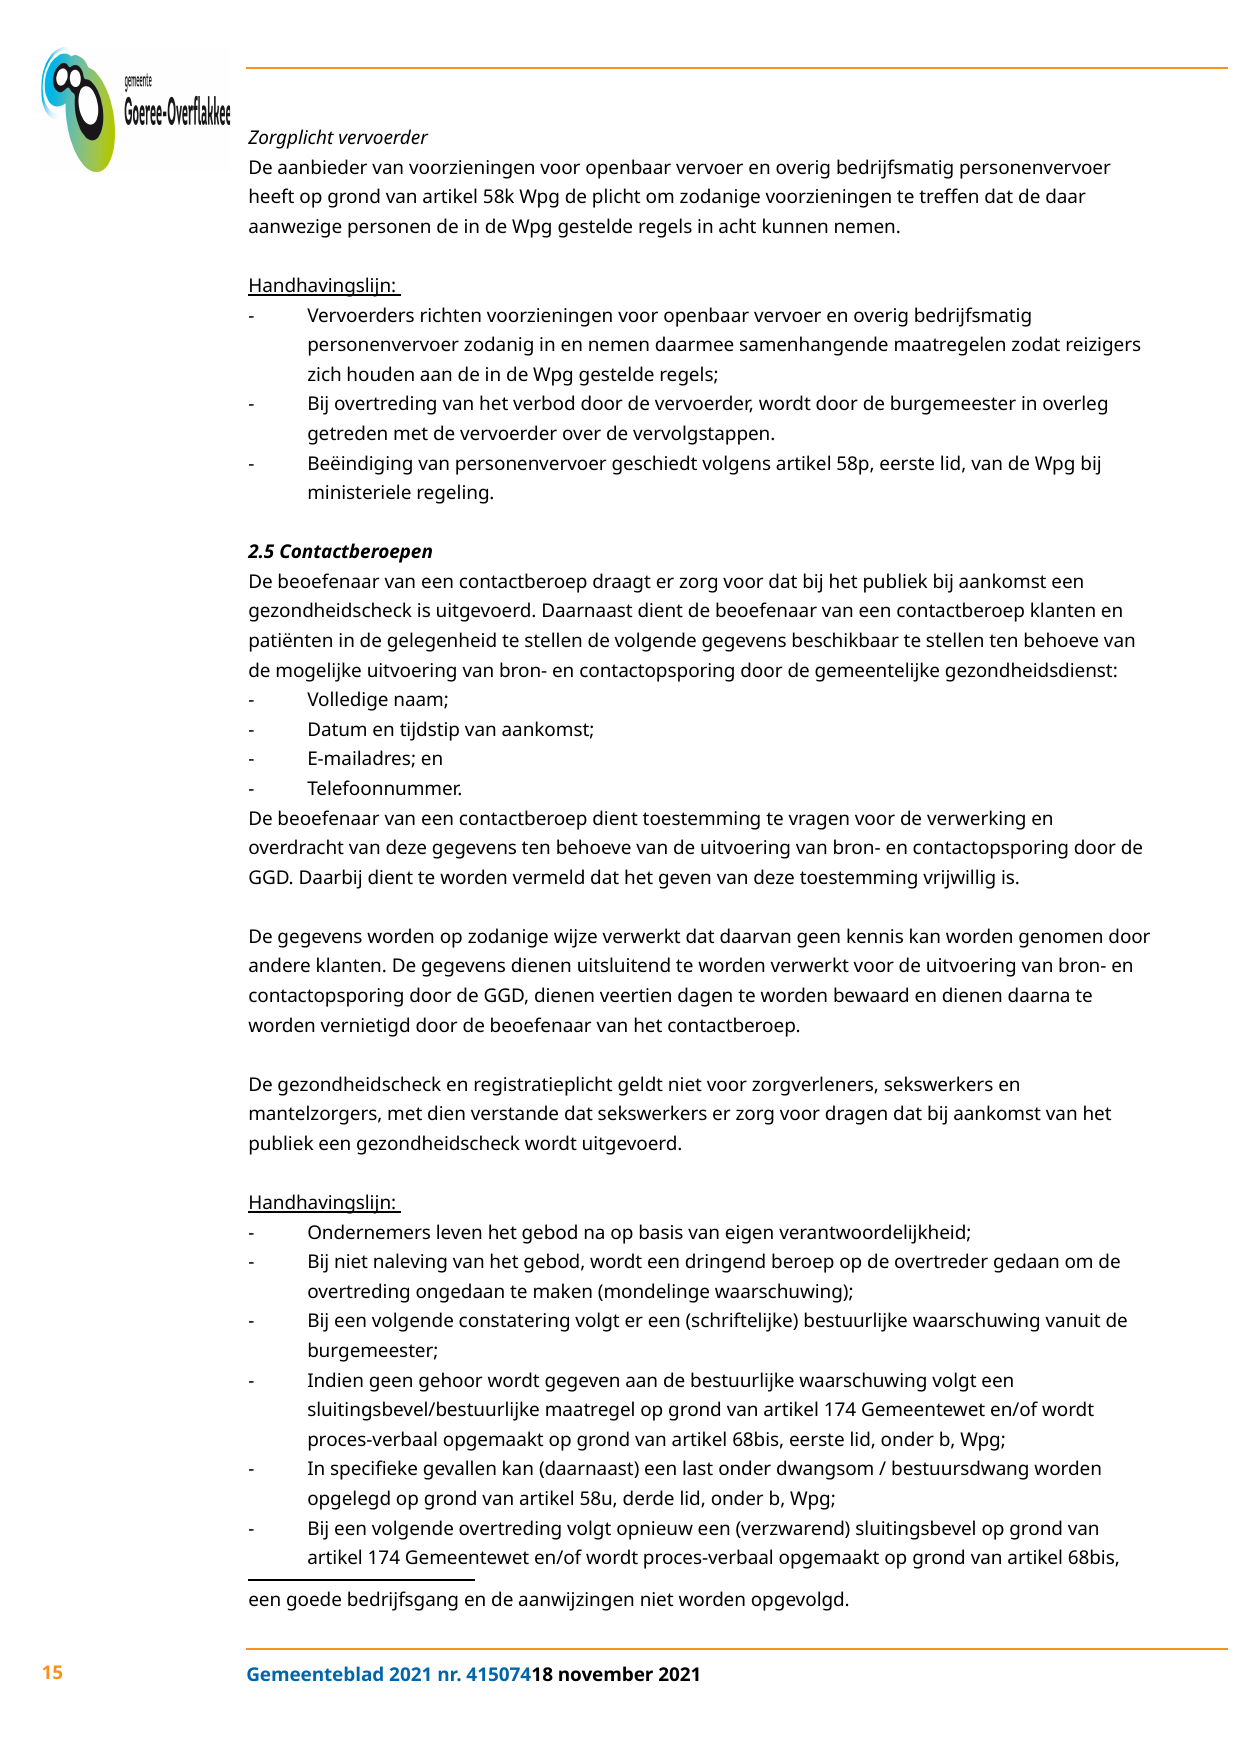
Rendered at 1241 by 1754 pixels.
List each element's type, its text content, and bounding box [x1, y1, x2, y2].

text Handhavingslijn: [248, 1189, 1152, 1215]
list Bij overtreding van het verbod door de vervoerder, wordt door de burgemeester in overleg getreden met de vervoerder over de vervolgstappen. [248, 391, 1152, 446]
list een goede bedrijfsgang en de aanwijzingen niet worden opgevolgd. [248, 1586, 1152, 1612]
picture [41, 47, 231, 172]
text De gezondheidscheck en registratieplicht geldt niet voor zorgverleners, sekswerkers en mantelzorgers, met dien verstande dat sekswerkers er zorg voor dragen dat bij aankomst van het publiek een gezondheidscheck wordt uitgevoerd. [248, 1071, 1152, 1156]
list Ondernemers leven het gebod na op basis van eigen verantwoordelijkheid; [248, 1219, 1152, 1245]
list Volledige naam; [248, 686, 1152, 712]
text 2.5 Contactberoepen [248, 538, 1152, 564]
list Bij niet naleving van het gebod, wordt een dringend beroep op de overtreder gedaan om de overtreding ongedaan te maken (mondelinge waarschuwing); [248, 1248, 1152, 1304]
list In specifieke gevallen kan (daarnaast) een last onder dwangsom / bestuursdwang worden opgelegd op grond van artikel 58u, derde lid, onder b, Wpg; [248, 1456, 1152, 1511]
list Bij een volgende constatering volgt er een (schriftelijke) bestuurlijke waarschuwing vanuit de burgemeester; [248, 1308, 1152, 1363]
list Beëindiging van personenvervoer geschiedt volgens artikel 58p, eerste lid, van de Wpg bij ministeriele regeling. [248, 450, 1152, 505]
list Bij een volgende overtreding volgt opnieuw een (verzwarend) sluitingsbevel op grond van artikel 174 Gemeentewet en/of wordt proces-verbaal opgemaakt op grond van artikel 68bis, [248, 1515, 1152, 1570]
list Telefoonnummer. [248, 775, 1152, 801]
list Indien geen gehoor wordt gegeven aan de bestuurlijke waarschuwing volgt een sluitingsbevel/bestuurlijke maatregel op grond van artikel 174 Gemeentewet en/of wordt proces-verbaal opgemaakt op grond van artikel 68bis, eerste lid, onder b, Wpg; [248, 1367, 1152, 1452]
list E-mailadres; en [248, 746, 1152, 771]
list Datum en tijdstip van aankomst; [248, 716, 1152, 742]
text De beoefenaar van een contactberoep dient toestemming te vragen voor de verwerking en overdracht van deze gegevens ten behoeve van de uitvoering van bron- en contactopsporing door de GGD. Daarbij dient te worden vermeld dat het geven van deze toestemming vrijwillig is. [248, 805, 1152, 890]
text De beoefenaar van een contactberoep draagt er zorg voor dat bij het publiek bij aankomst een gezondheidscheck is uitgevoerd. Daarnaast dient de beoefenaar van een contactberoep klanten en patiënten in de gelegenheid te stellen de volgende gegevens beschikbaar te stellen ten behoeve van de mogelijke uitvoering van bron- en contactopsporing door de gemeentelijke gezondheidsdienst: [248, 568, 1152, 683]
list Vervoerders richten voorzieningen voor openbaar vervoer en overig bedrijfsmatig personenvervoer zodanig in en nemen daarmee samenhangende maatregelen zodat reizigers zich houden aan de in de Wpg gestelde regels; [248, 302, 1152, 387]
text De gegevens worden op zodanige wijze verwerkt dat daarvan geen kennis kan worden genomen door andere klanten. De gegevens dienen uitsluitend te worden verwerkt voor de uitvoering van bron- en contactopsporing door de GGD, dienen veertien dagen te worden bewaard en dienen daarna te worden vernietigd door de beoefenaar van het contactberoep. [248, 923, 1152, 1038]
text De aanbieder van voorzieningen voor openbaar vervoer en overig bedrijfsmatig personenvervoer heeft op grond van artikel 58k Wpg de plicht om zodanige voorzieningen te treffen dat de daar aanwezige personen de in de Wpg gestelde regels in acht kunnen nemen. [248, 154, 1152, 239]
text Handhavingslijn: [248, 272, 1152, 298]
text Zorgplicht vervoerder [248, 124, 1152, 150]
